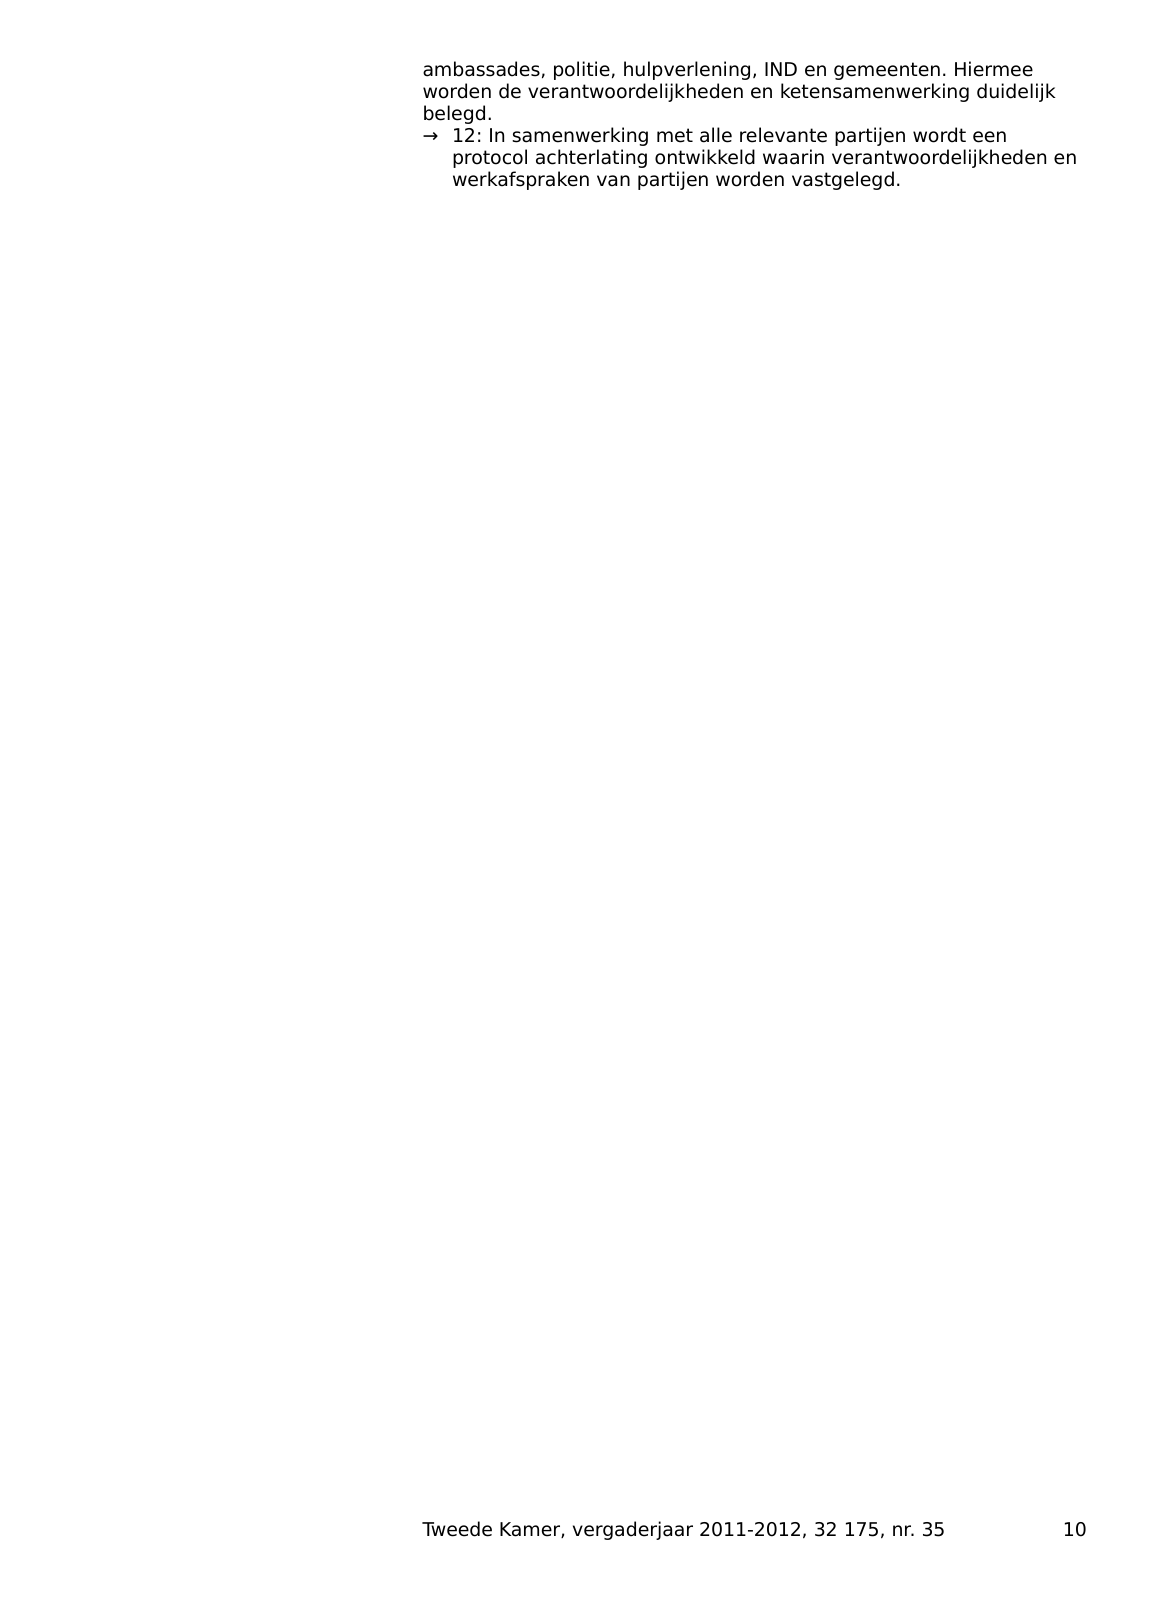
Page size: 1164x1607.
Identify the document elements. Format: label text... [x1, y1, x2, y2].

text → 12: In samenwerking met alle relevante partijen wordt een protocol achterlating ontwikkeld waarin verantwoordelijkheden en werkafspraken van partijen worden vastgelegd. [422, 125, 1087, 191]
text ambassades, politie, hulpverlening, IND en gemeenten. Hiermee worden de verantwoordelijkheden en ketensamenwerking duidelijk belegd. [422, 59, 1087, 125]
